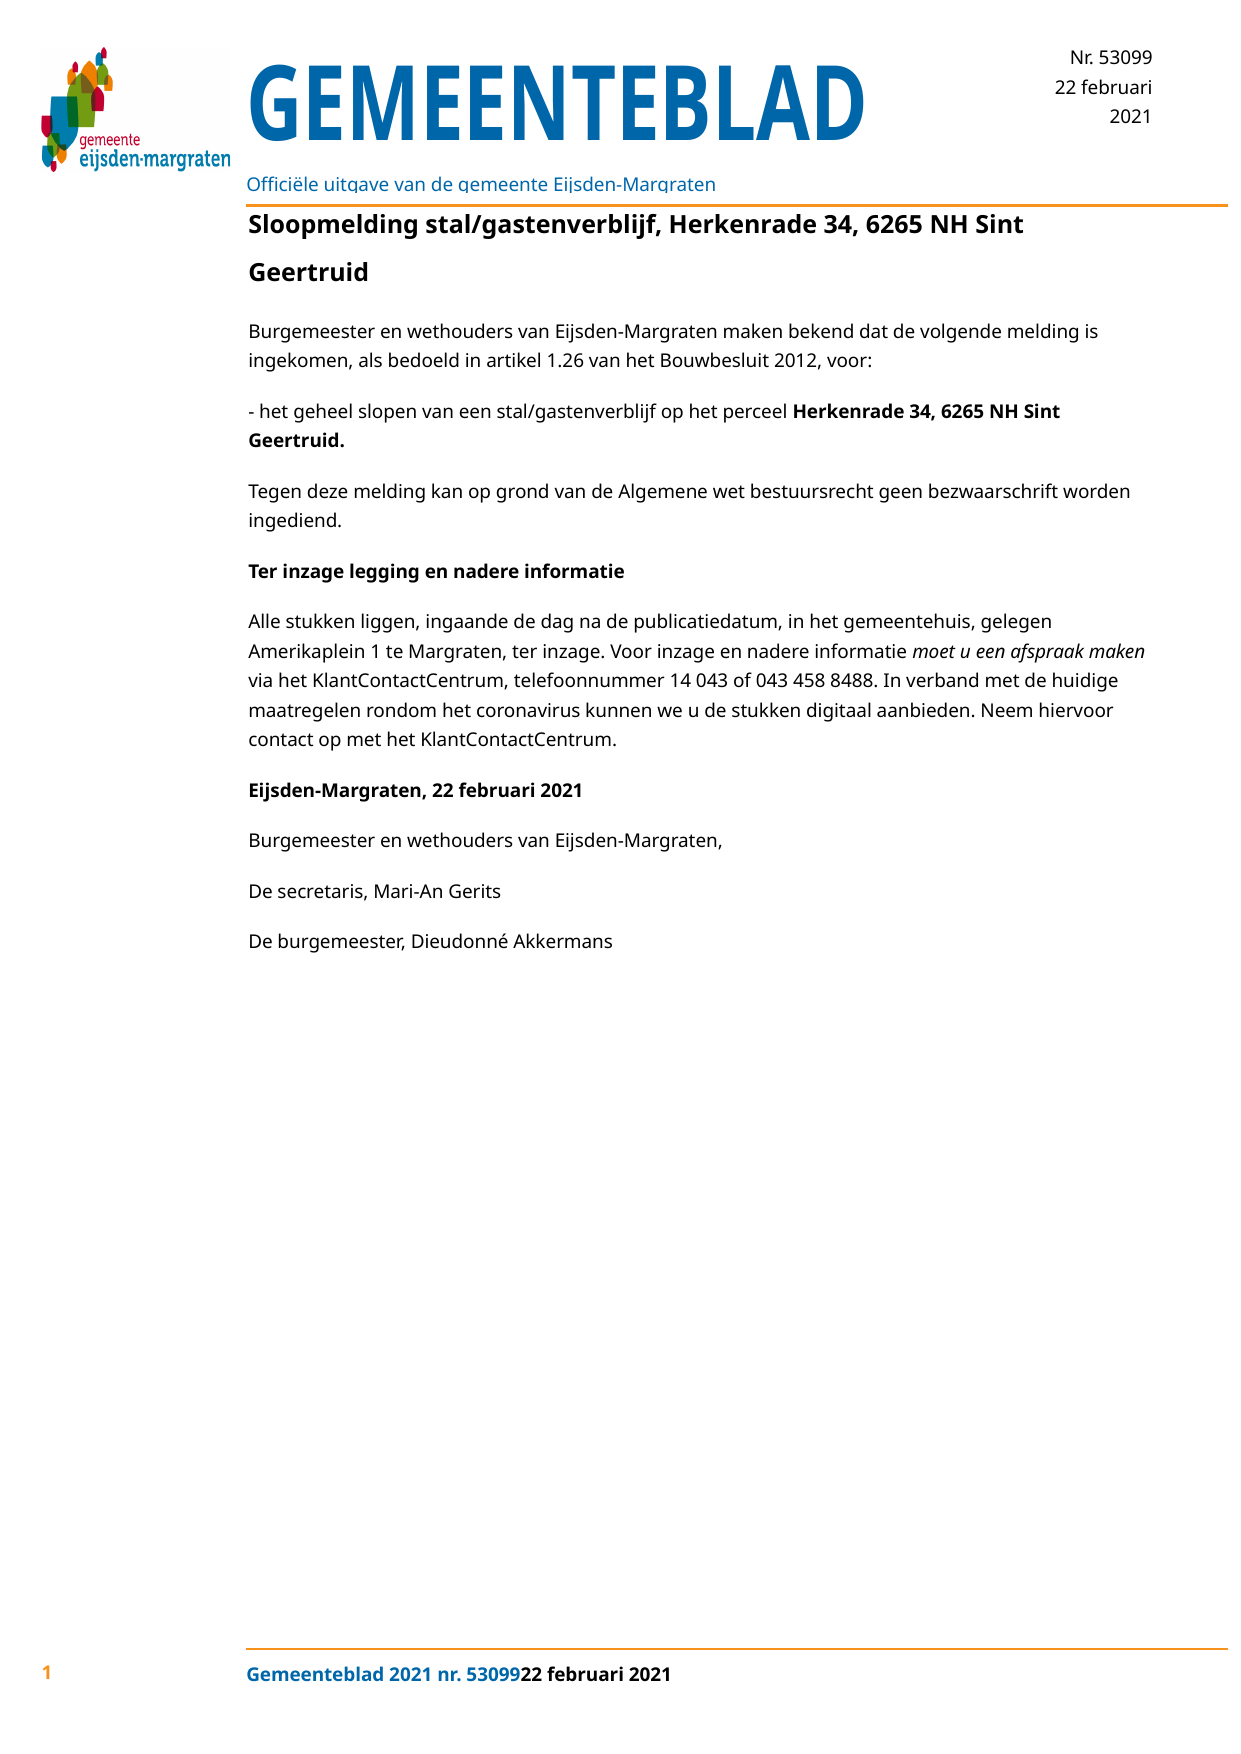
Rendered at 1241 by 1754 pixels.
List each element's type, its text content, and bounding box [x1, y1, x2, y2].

text De secretaris, Mari-An Gerits [248, 878, 1152, 904]
text Ter inzage legging en nadere informatie [248, 558, 1152, 584]
text Eijsden-Margraten, 22 februari 2021 [248, 777, 1152, 803]
text Alle stukken liggen, ingaande de dag na de publicatiedatum, in het gemeentehuis, gelegen Amerikaplein 1 te Margraten, ter inzage. Voor inzage en nadere informatie moet u een afspraak maken via het KlantContactCentrum, telefoonnummer 14 043 of 043 458 8488. In verband met de huidige maatregelen rondom het coronavirus kunnen we u de stukken digitaal aanbieden. Neem hiervoor contact op met het KlantContactCentrum. [248, 608, 1152, 752]
text De burgemeester, Dieudonné Akkermans [248, 928, 1152, 954]
text Sloopmelding stal/gastenverblijf, Herkenrade 34, 6265 NH Sint Geertruid [248, 207, 1152, 288]
text - het geheel slopen van een stal/gastenverblijf op het perceel Herkenrade 34, 6265 NH Sint Geertruid. [248, 398, 1152, 453]
picture [41, 47, 231, 172]
text Burgemeester en wethouders van Eijsden-Margraten, [248, 827, 1152, 853]
text Tegen deze melding kan op grond van de Algemene wet bestuursrecht geen bezwaarschrift worden ingediend. [248, 478, 1152, 533]
text Burgemeester en wethouders van Eijsden-Margraten maken bekend dat de volgende melding is ingekomen, als bedoeld in artikel 1.26 van het Bouwbesluit 2012, voor: [248, 318, 1152, 373]
